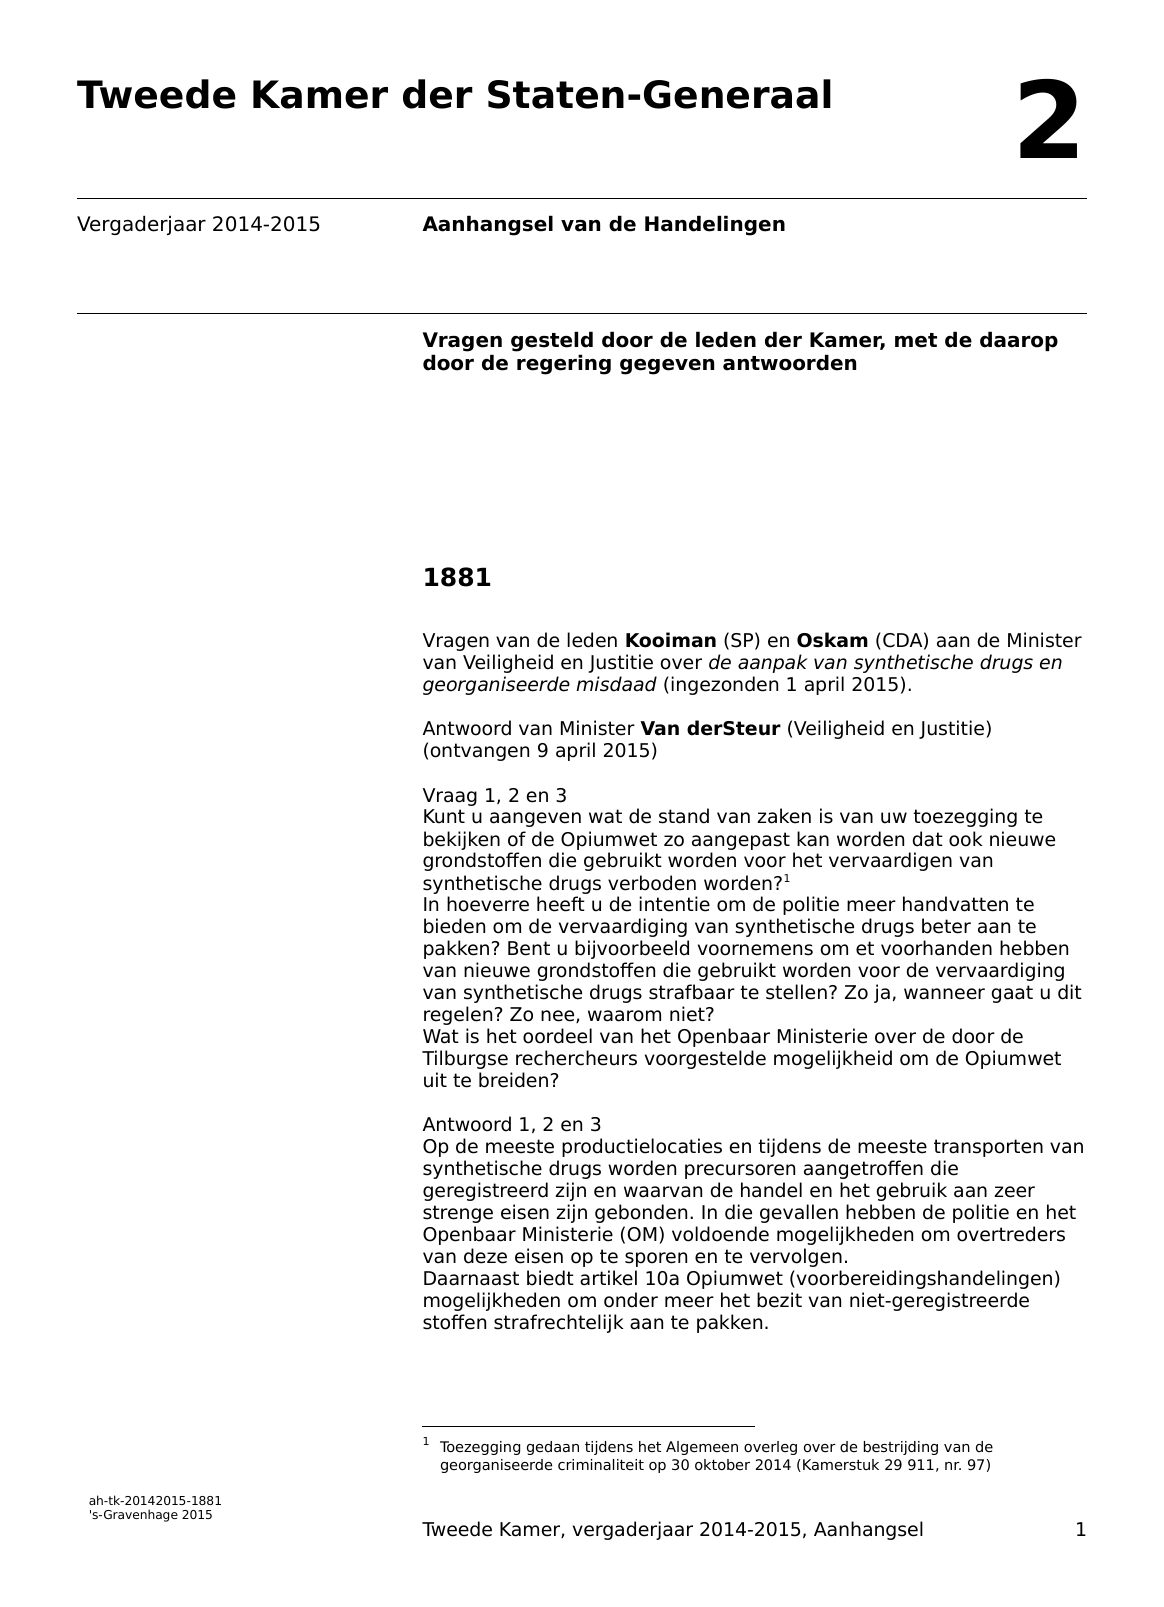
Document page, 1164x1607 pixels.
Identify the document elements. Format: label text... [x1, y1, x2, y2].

text Vraag 1, 2 en 3 [422, 784, 1087, 806]
text ah-tk-20142015-1881 [88, 1494, 323, 1508]
text Antwoord 1, 2 en 3 [422, 1114, 1087, 1136]
table_cell [77, 314, 422, 375]
table_cell Aanhangsel van de Handelingen [422, 199, 1087, 313]
text Kunt u aangeven wat de stand van zaken is van uw toezegging te bekijken of de Opiumwet zo aangepast kan worden dat ook nieuwe grondstoffen die gebruikt worden voor het vervaardigen van synthetische drugs verboden worden? [422, 806, 1087, 894]
table_header Tweede Kamer der Staten-Generaal [77, 59, 886, 198]
text Op de meeste productielocaties en tijdens de meeste transporten van synthetische drugs worden precursoren aangetroffen die geregistreerd zijn en waarvan de handel en het gebruik aan zeer strenge eisen zijn gebonden. In die gevallen hebben de politie en het Openbaar Ministerie (OM) voldoende mogelijkheden om overtreders van deze eisen op te sporen en te vervolgen. [422, 1136, 1087, 1268]
table_header 2 [886, 59, 1087, 198]
text 1881 [422, 563, 1087, 592]
table_cell Vragen gesteld door de leden der Kamer, met de daarop door de regering gegeven antwoorden [422, 314, 1087, 375]
text Toezegging gedaan tijdens het Algemeen overleg over de bestrijding van de georganiseerde criminaliteit op 30 oktober 2014 (Kamerstuk 29 911, nr. 97) [422, 1435, 1087, 1474]
text Antwoord van Minister Van derSteur (Veiligheid en Justitie) (ontvangen 9 april 2015) [422, 718, 1087, 762]
table_cell Vergaderjaar 2014-2015 [77, 199, 422, 313]
text Vragen van de leden Kooiman (SP) en Oskam (CDA) aan de Minister van Veiligheid en Justitie over de aanpak van synthetische drugs en georganiseerde misdaad (ingezonden 1 april 2015). [422, 630, 1087, 696]
text Wat is het oordeel van het Openbaar Ministerie over de door de Tilburgse rechercheurs voorgestelde mogelijkheid om de Opiumwet uit te breiden? [422, 1026, 1087, 1092]
text Daarnaast biedt artikel 10a Opiumwet (voorbereidingshandelingen) mogelijkheden om onder meer het bezit van niet-geregistreerde stoffen strafrechtelijk aan te pakken. [422, 1268, 1087, 1334]
text 's-Gravenhage 2015 [88, 1508, 323, 1522]
text In hoeverre heeft u de intentie om de politie meer handvatten te bieden om de vervaardiging van synthetische drugs beter aan te pakken? Bent u bijvoorbeeld voornemens om et voorhanden hebben van nieuwe grondstoffen die gebruikt worden voor de vervaardiging van synthetische drugs strafbaar te stellen? Zo ja, wanneer gaat u dit regelen? Zo nee, waarom niet? [422, 894, 1087, 1026]
